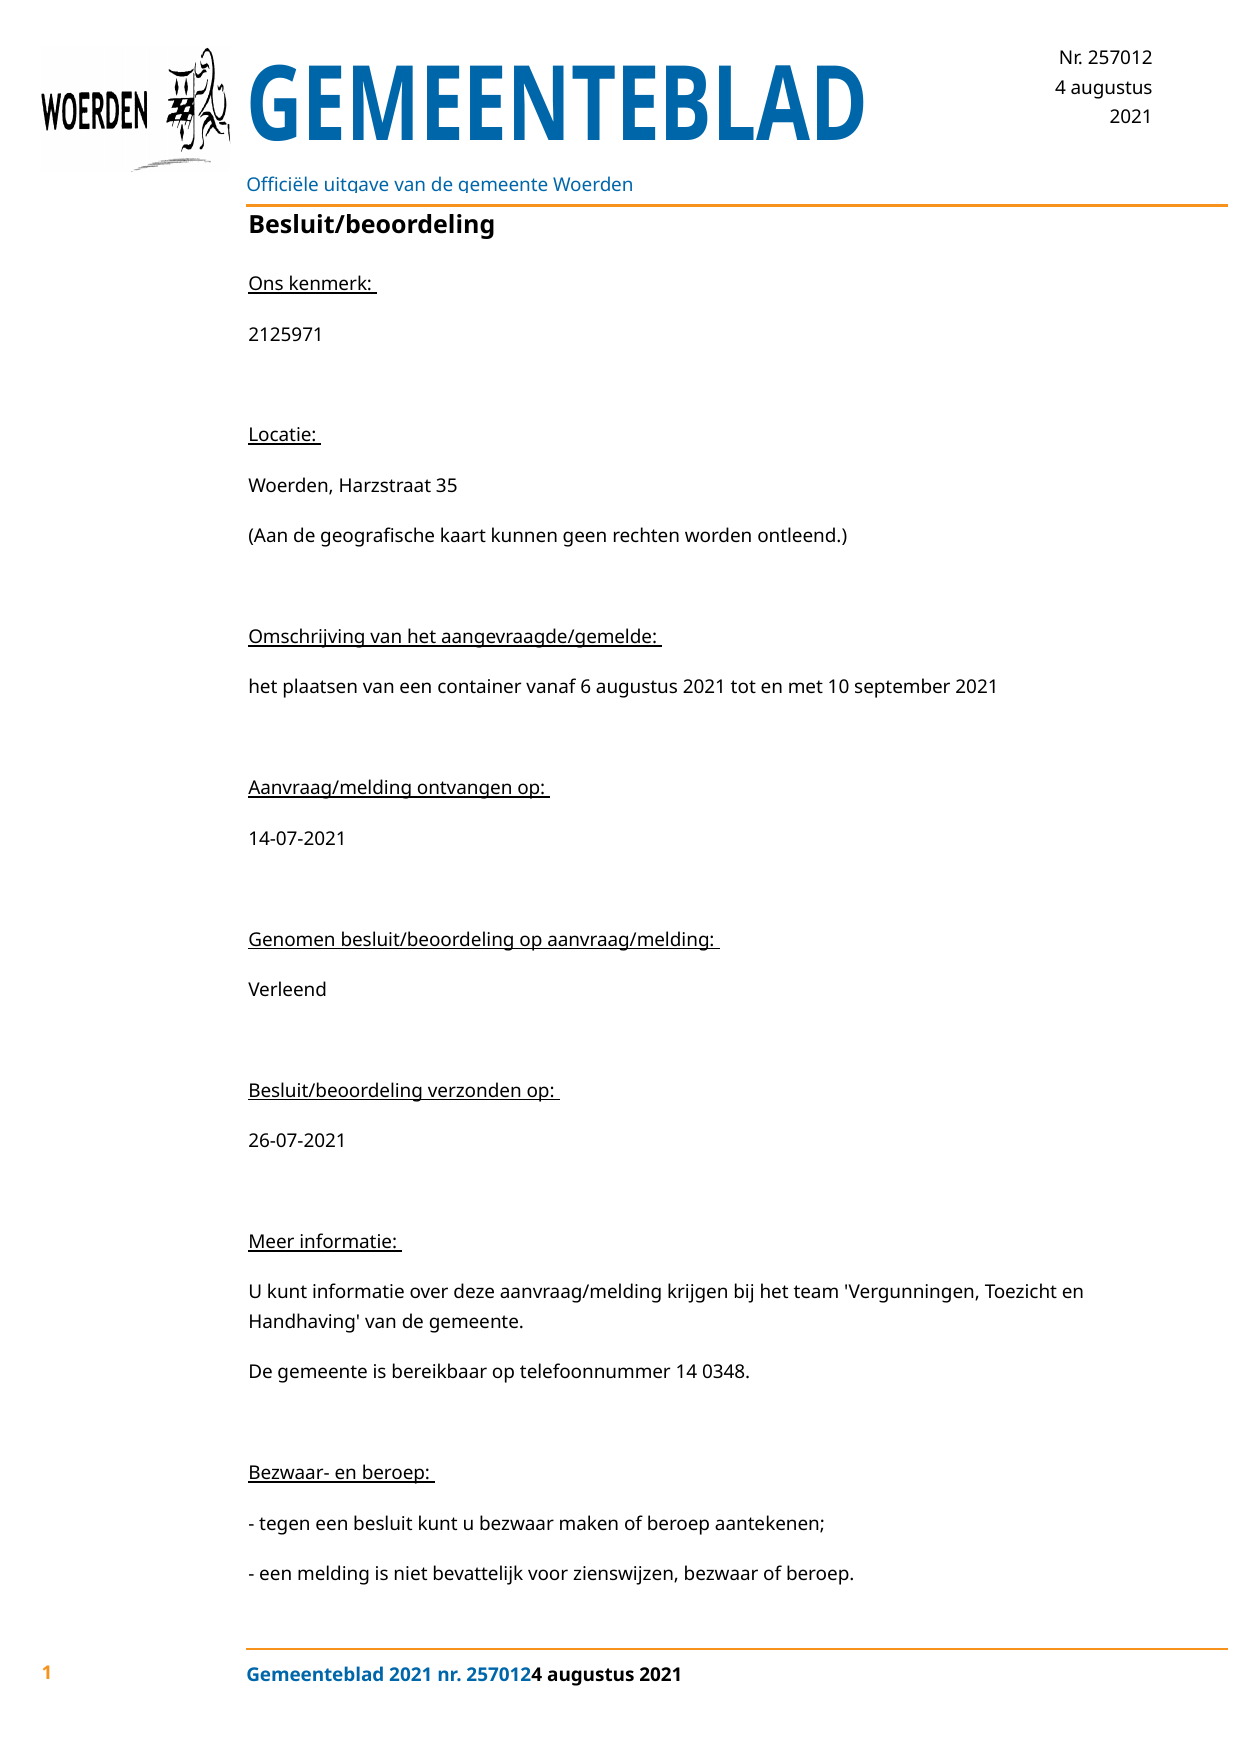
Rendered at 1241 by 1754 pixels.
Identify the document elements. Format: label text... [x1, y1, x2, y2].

text 2125971 [248, 321, 1152, 346]
text Genomen besluit/beoordeling op aanvraag/melding: [248, 926, 1152, 951]
text - tegen een besluit kunt u bezwaar maken of beroep aantekenen; [248, 1510, 1152, 1536]
text Woerden, Harzstraat 35 [248, 472, 1152, 498]
picture [41, 47, 231, 172]
text Omschrijving van het aangevraagde/gemelde: [248, 623, 1152, 649]
text Ons kenmerk: [248, 270, 1152, 296]
text Besluit/beoordeling verzonden op: [248, 1077, 1152, 1103]
text Besluit/beoordeling [248, 207, 1152, 241]
text 14-07-2021 [248, 825, 1152, 851]
text Locatie: [248, 422, 1152, 447]
text het plaatsen van een container vanaf 6 augustus 2021 tot en met 10 september 2021 [248, 674, 1152, 699]
text Verleend [248, 976, 1152, 1002]
text Meer informatie: [248, 1228, 1152, 1254]
text Bezwaar- en beroep: [248, 1459, 1152, 1485]
text Aanvraag/melding ontvangen op: [248, 774, 1152, 800]
text (Aan de geografische kaart kunnen geen rechten worden ontleend.) [248, 522, 1152, 548]
text 26-07-2021 [248, 1127, 1152, 1153]
text De gemeente is bereikbaar op telefoonnummer 14 0348. [248, 1359, 1152, 1384]
text - een melding is niet bevattelijk voor zienswijzen, bezwaar of beroep. [248, 1560, 1152, 1586]
text U kunt informatie over deze aanvraag/melding krijgen bij het team 'Vergunningen, Toezicht en Handhaving' van de gemeente. [248, 1279, 1152, 1334]
